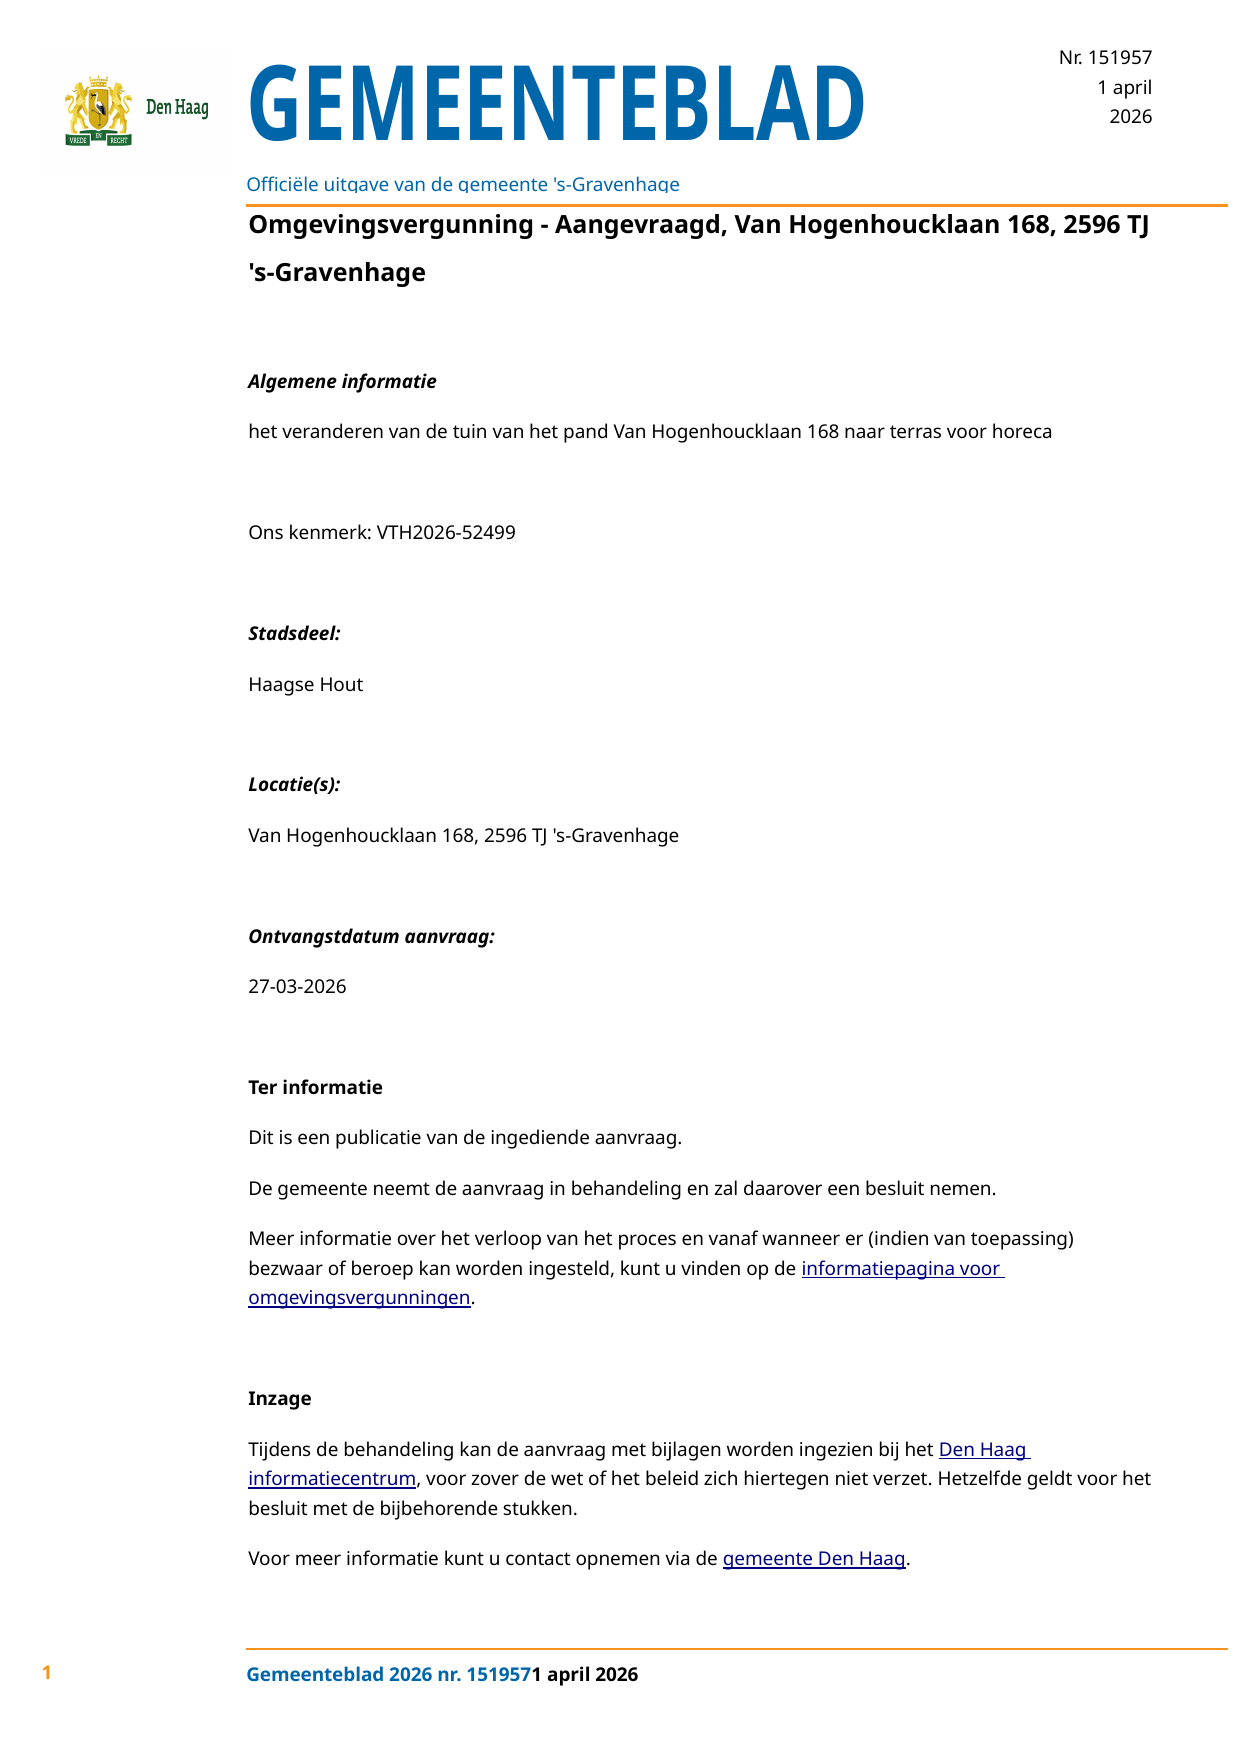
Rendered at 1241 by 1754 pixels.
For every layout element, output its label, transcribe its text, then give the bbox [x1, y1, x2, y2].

text Ons kenmerk: VTH2026-52499 [248, 519, 1152, 545]
text 27-03-2026 [248, 973, 1152, 999]
text Inzage [248, 1385, 1152, 1411]
text Van Hogenhoucklaan 168, 2596 TJ 's-Gravenhage [248, 822, 1152, 848]
text Dit is een publicatie van de ingediende aanvraag. [248, 1124, 1152, 1150]
text Tijdens de behandeling kan de aanvraag met bijlagen worden ingezien bij het Den Haag informatiecentrum, voor zover de wet of het beleid zich hiertegen niet verzet. Hetzelfde geldt voor het besluit met de bijbehorende stukken. [248, 1436, 1152, 1521]
text Voor meer informatie kunt u contact opnemen via de gemeente Den Haag. [248, 1545, 1152, 1571]
text het veranderen van de tuin van het pand Van Hogenhoucklaan 168 naar terras voor horeca [248, 419, 1152, 444]
text Algemene informatie [248, 368, 1152, 394]
text Ontvangstdatum aanvraag: [248, 923, 1152, 949]
text De gemeente neemt de aanvraag in behandeling en zal daarover een besluit nemen. [248, 1175, 1152, 1201]
text Haagse Hout [248, 671, 1152, 697]
text Locatie(s): [248, 772, 1152, 797]
text Stadsdeel: [248, 620, 1152, 646]
text Ter informatie [248, 1074, 1152, 1100]
text Omgevingsvergunning - Aangevraagd, Van Hogenhoucklaan 168, 2596 TJ 's-Gravenhage [248, 207, 1152, 288]
picture [41, 47, 231, 172]
text Meer informatie over het verloop van het proces en vanaf wanneer er (indien van toepassing) bezwaar of beroep kan worden ingesteld, kunt u vinden op de informatiepagina voor omgevingsvergunningen. [248, 1225, 1152, 1310]
